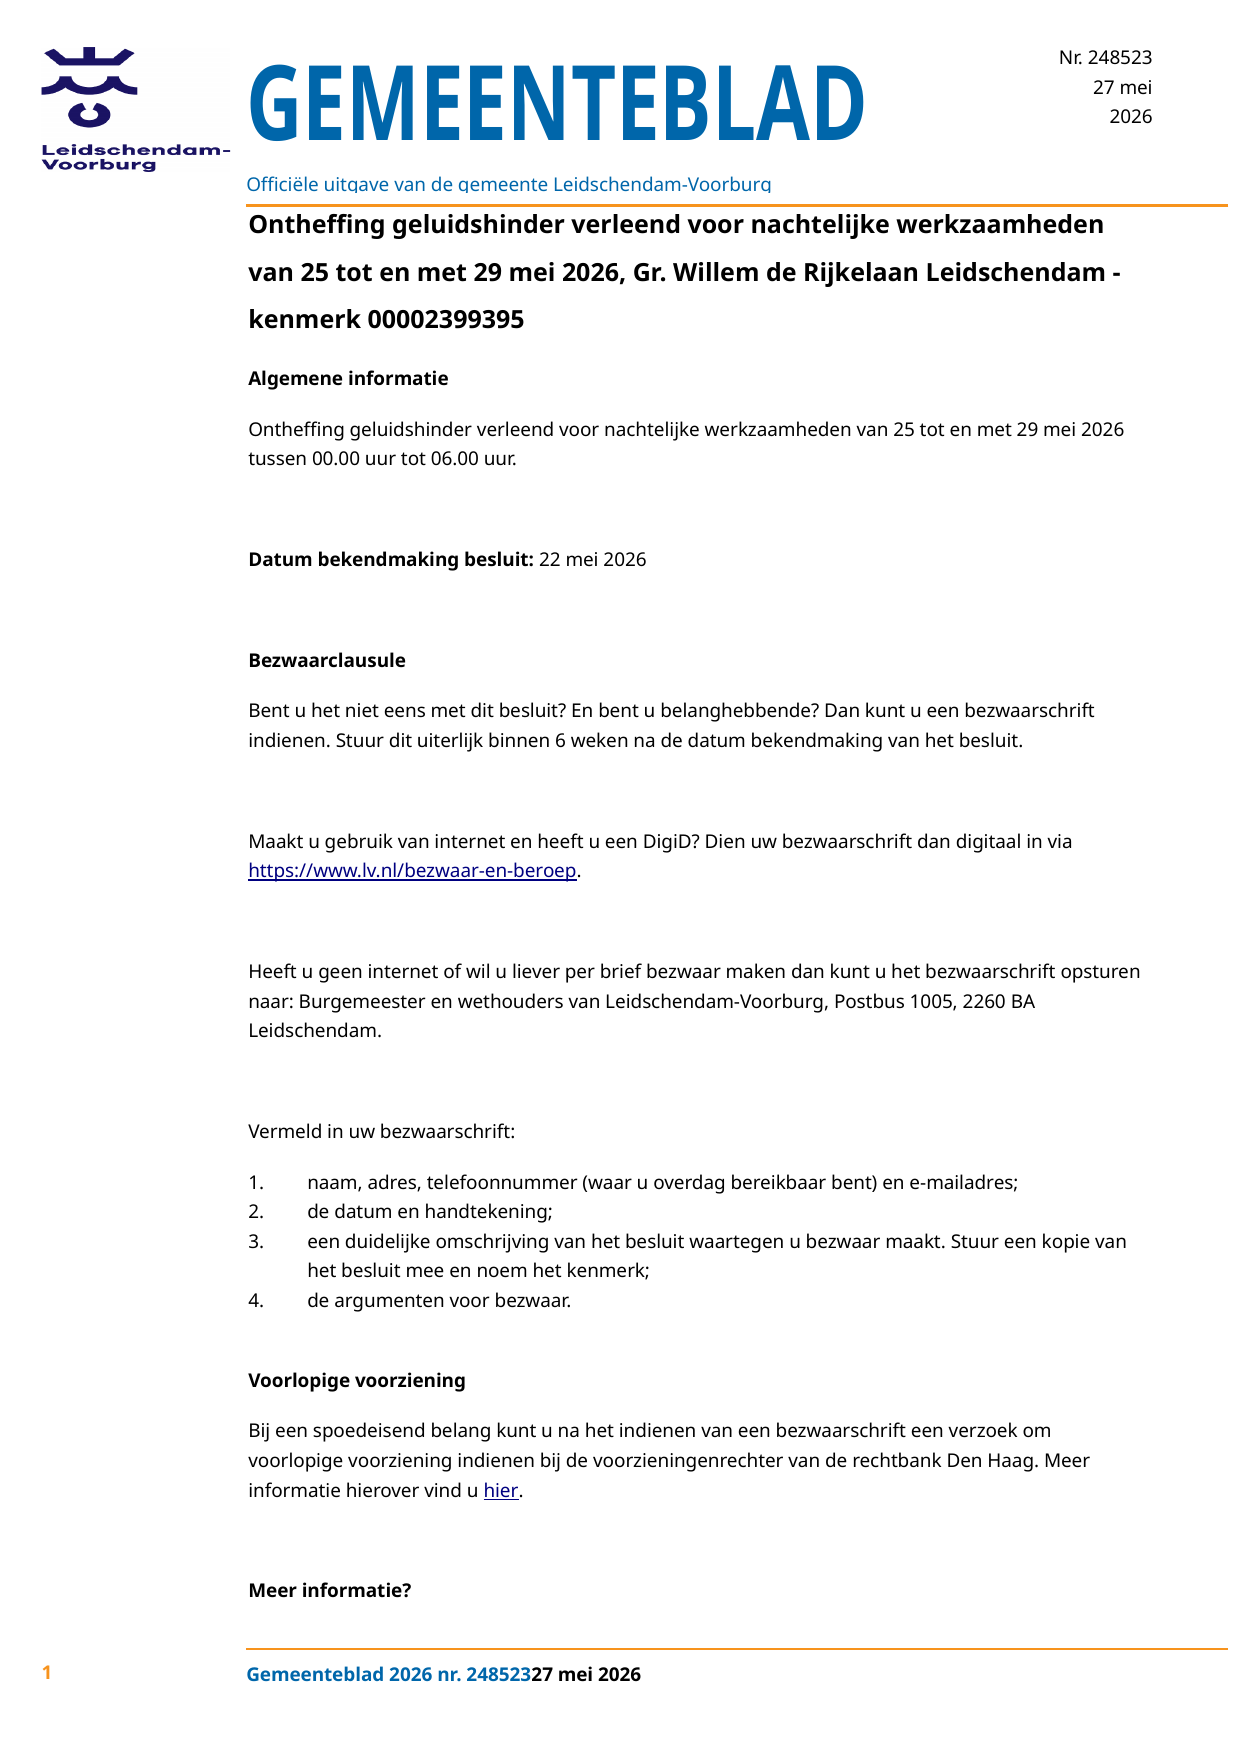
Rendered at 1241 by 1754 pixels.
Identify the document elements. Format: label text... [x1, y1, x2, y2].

text Bij een spoedeisend belang kunt u na het indienen van een bezwaarschrift een verzoek om voorlopige voorziening indienen bij de voorzieningenrechter van de rechtbank Den Haag. Meer informatie hierover vind u hier. [248, 1418, 1152, 1502]
text Voorlopige voorziening [248, 1367, 1152, 1393]
text Vermeld in uw bezwaarschrift: [248, 1118, 1152, 1144]
text Algemene informatie [248, 366, 1152, 391]
text Bent u het niet eens met dit besluit? En bent u belanghebbende? Dan kunt u een bezwaarschrift indienen. Stuur dit uiterlijk binnen 6 weken na de datum bekendmaking van het besluit. [248, 698, 1152, 753]
picture [41, 47, 231, 172]
text Heeft u geen internet of wil u liever per brief bezwaar maken dan kunt u het bezwaarschrift opsturen naar: Burgemeester en wethouders van Leidschendam-Voorburg, Postbus 1005, 2260 BA Leidschendam. [248, 958, 1152, 1043]
text Meer informatie? [248, 1578, 1152, 1603]
text Maakt u gebruik van internet en heeft u een DigiD? Dien uw bezwaarschrift dan digitaal in via https://www.lv.nl/bezwaar-en-beroep. [248, 828, 1152, 883]
list de datum en handtekening; [248, 1198, 1152, 1224]
list de argumenten voor bezwaar. [248, 1287, 1152, 1313]
text Bezwaarclausule [248, 647, 1152, 673]
text Datum bekendmaking besluit: 22 mei 2026 [248, 546, 1152, 572]
text Ontheffing geluidshinder verleend voor nachtelijke werkzaamheden van 25 tot en met 29 mei 2026, Gr. Willem de Rijkelaan Leidschendam - kenmerk 00002399395 [248, 207, 1152, 336]
list naam, adres, telefoonnummer (waar u overdag bereikbaar bent) en e-mailadres; [248, 1169, 1152, 1194]
text Ontheffing geluidshinder verleend voor nachtelijke werkzaamheden van 25 tot en met 29 mei 2026 tussen 00.00 uur tot 06.00 uur. [248, 416, 1152, 471]
list een duidelijke omschrijving van het besluit waartegen u bezwaar maakt. Stuur een kopie van het besluit mee en noem het kenmerk; [248, 1228, 1152, 1283]
